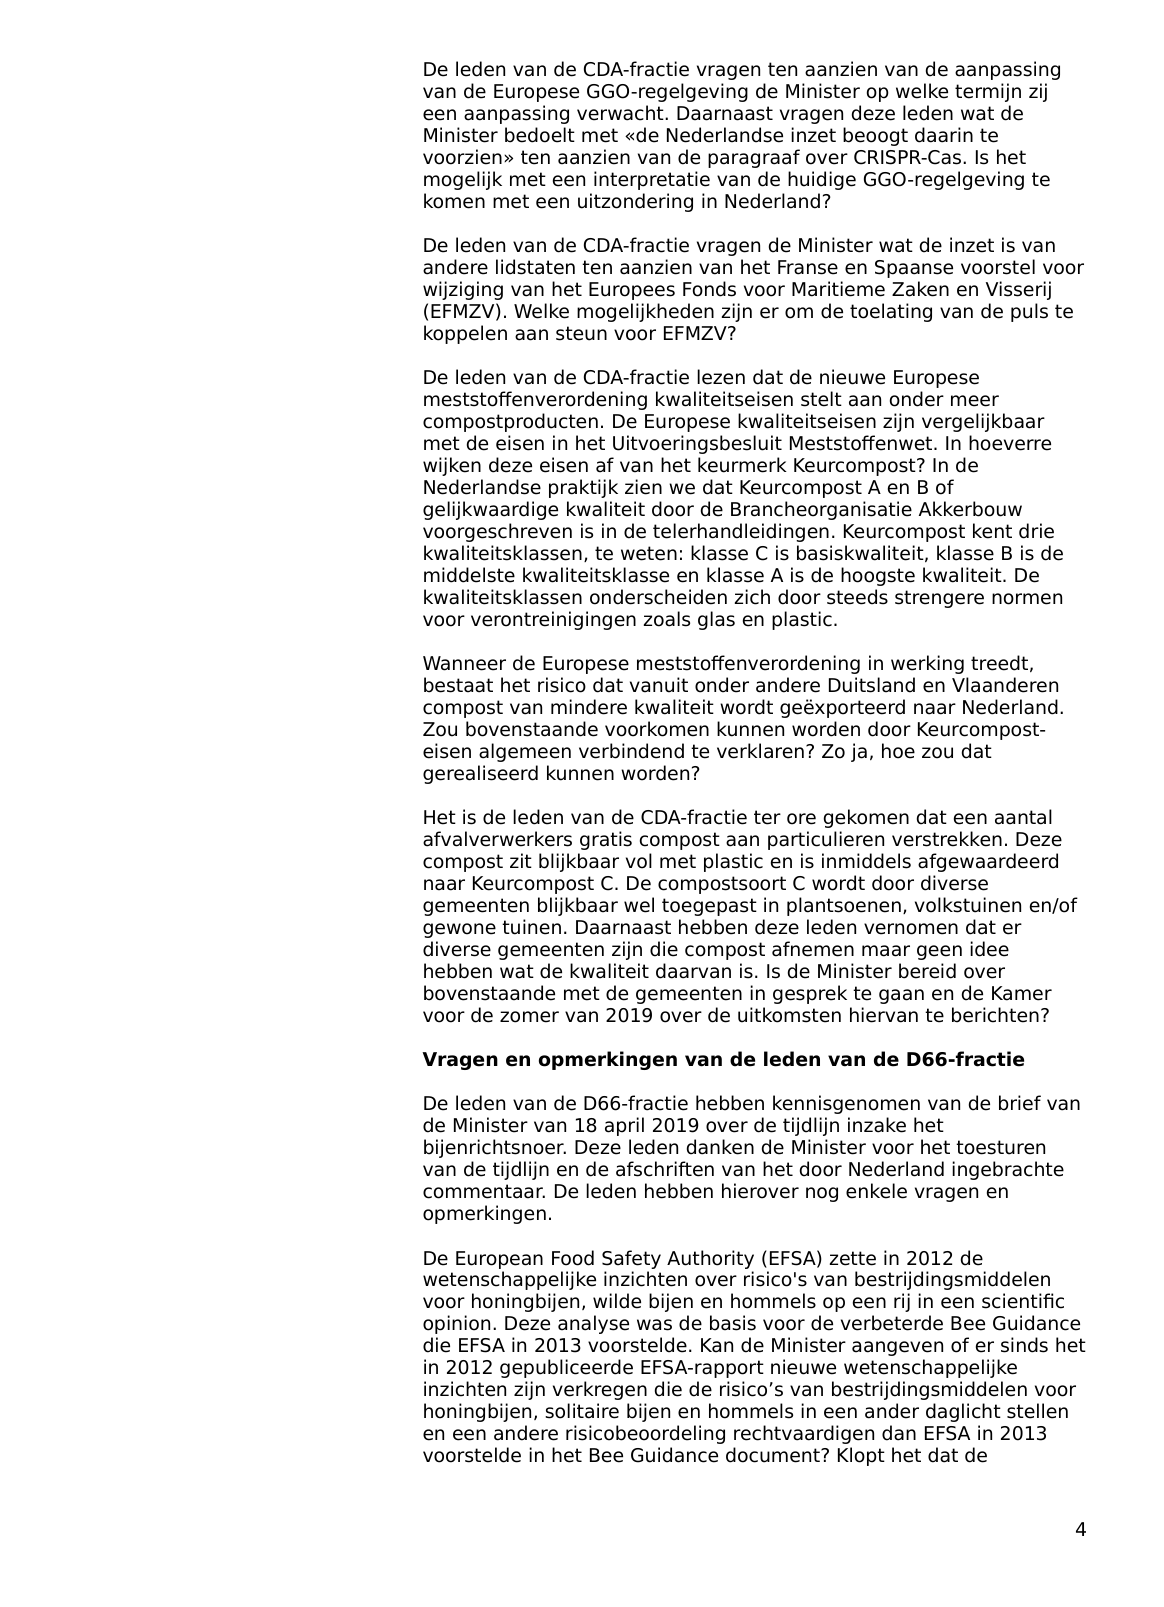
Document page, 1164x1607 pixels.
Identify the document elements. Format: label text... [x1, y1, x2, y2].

text De leden van de D66-fractie hebben kennisgenomen van de brief van de Minister van 18 april 2019 over de tijdlijn inzake het bijenrichtsnoer. Deze leden danken de Minister voor het toesturen van de tijdlijn en de afschriften van het door Nederland ingebrachte commentaar. De leden hebben hierover nog enkele vragen en opmerkingen. [422, 1093, 1087, 1225]
subtitle Vragen en opmerkingen van de leden van de D66-fractie [422, 1049, 1087, 1071]
text Wanneer de Europese meststoffenverordening in werking treedt, bestaat het risico dat vanuit onder andere Duitsland en Vlaanderen compost van mindere kwaliteit wordt geëxporteerd naar Nederland. Zou bovenstaande voorkomen kunnen worden door Keurcompost-eisen algemeen verbindend te verklaren? Zo ja, hoe zou dat gerealiseerd kunnen worden? [422, 653, 1087, 785]
text De leden van de CDA-fractie vragen de Minister wat de inzet is van andere lidstaten ten aanzien van het Franse en Spaanse voorstel voor wijziging van het Europees Fonds voor Maritieme Zaken en Visserij (EFMZV). Welke mogelijkheden zijn er om de toelating van de puls te koppelen aan steun voor EFMZV? [422, 235, 1087, 345]
text De leden van de CDA-fractie vragen ten aanzien van de aanpassing van de Europese GGO-regelgeving de Minister op welke termijn zij een aanpassing verwacht. Daarnaast vragen deze leden wat de Minister bedoelt met «de Nederlandse inzet beoogt daarin te voorzien» ten aanzien van de paragraaf over CRISPR-Cas. Is het mogelijk met een interpretatie van de huidige GGO-regelgeving te komen met een uitzondering in Nederland? [422, 59, 1087, 213]
text De leden van de CDA-fractie lezen dat de nieuwe Europese meststoffenverordening kwaliteitseisen stelt aan onder meer compostproducten. De Europese kwaliteitseisen zijn vergelijkbaar met de eisen in het Uitvoeringsbesluit Meststoffenwet. In hoeverre wijken deze eisen af van het keurmerk Keurcompost? In de Nederlandse praktijk zien we dat Keurcompost A en B of gelijkwaardige kwaliteit door de Brancheorganisatie Akkerbouw voorgeschreven is in de telerhandleidingen. Keurcompost kent drie kwaliteitsklassen, te weten: klasse C is basiskwaliteit, klasse B is de middelste kwaliteitsklasse en klasse A is de hoogste kwaliteit. De kwaliteitsklassen onderscheiden zich door steeds strengere normen voor verontreinigingen zoals glas en plastic. [422, 367, 1087, 631]
text De European Food Safety Authority (EFSA) zette in 2012 de wetenschappelijke inzichten over risico's van bestrijdingsmiddelen voor honingbijen, wilde bijen en hommels op een rij in een scientific opinion. Deze analyse was de basis voor de verbeterde Bee Guidance die EFSA in 2013 voorstelde. Kan de Minister aangeven of er sinds het in 2012 gepubliceerde EFSA-rapport nieuwe wetenschappelijke inzichten zijn verkregen die de risico’s van bestrijdingsmiddelen voor honingbijen, solitaire bijen en hommels in een ander daglicht stellen en een andere risicobeoordeling rechtvaardigen dan EFSA in 2013 voorstelde in het Bee Guidance document? Klopt het dat de [422, 1247, 1087, 1467]
text Het is de leden van de CDA-fractie ter ore gekomen dat een aantal afvalverwerkers gratis compost aan particulieren verstrekken. Deze compost zit blijkbaar vol met plastic en is inmiddels afgewaardeerd naar Keurcompost C. De compostsoort C wordt door diverse gemeenten blijkbaar wel toegepast in plantsoenen, volkstuinen en/of gewone tuinen. Daarnaast hebben deze leden vernomen dat er diverse gemeenten zijn die compost afnemen maar geen idee hebben wat de kwaliteit daarvan is. Is de Minister bereid over bovenstaande met de gemeenten in gesprek te gaan en de Kamer voor de zomer van 2019 over de uitkomsten hiervan te berichten? [422, 807, 1087, 1027]
